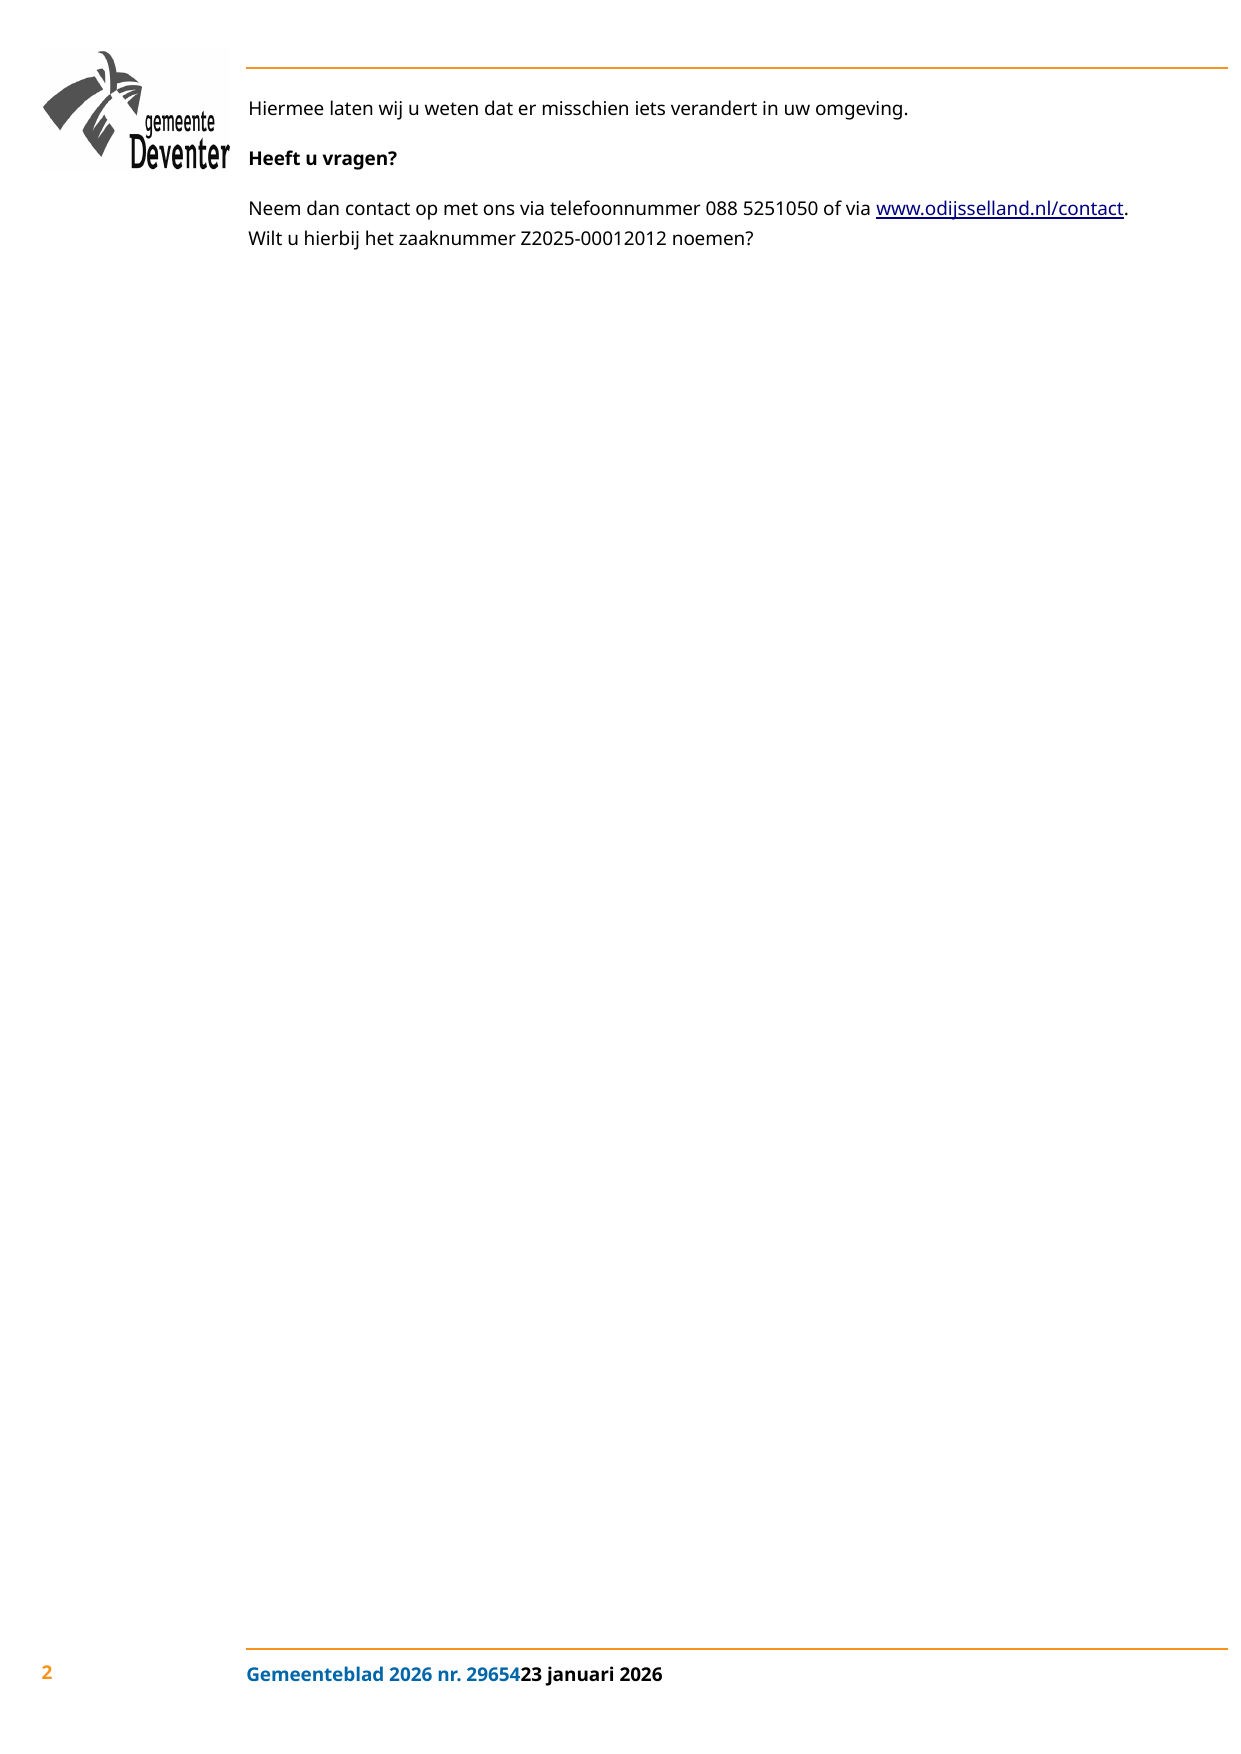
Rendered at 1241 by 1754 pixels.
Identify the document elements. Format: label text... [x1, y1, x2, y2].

text Heeft u vragen? [248, 145, 1152, 171]
text Neem dan contact op met ons via telefoonnummer 088 5251050 of via www.odijsselland.nl/contact. Wilt u hierbij het zaaknummer Z2025-00012012 noemen? [248, 196, 1152, 251]
text Hiermee laten wij u weten dat er misschien iets verandert in uw omgeving. [248, 95, 1152, 121]
picture [41, 47, 231, 172]
